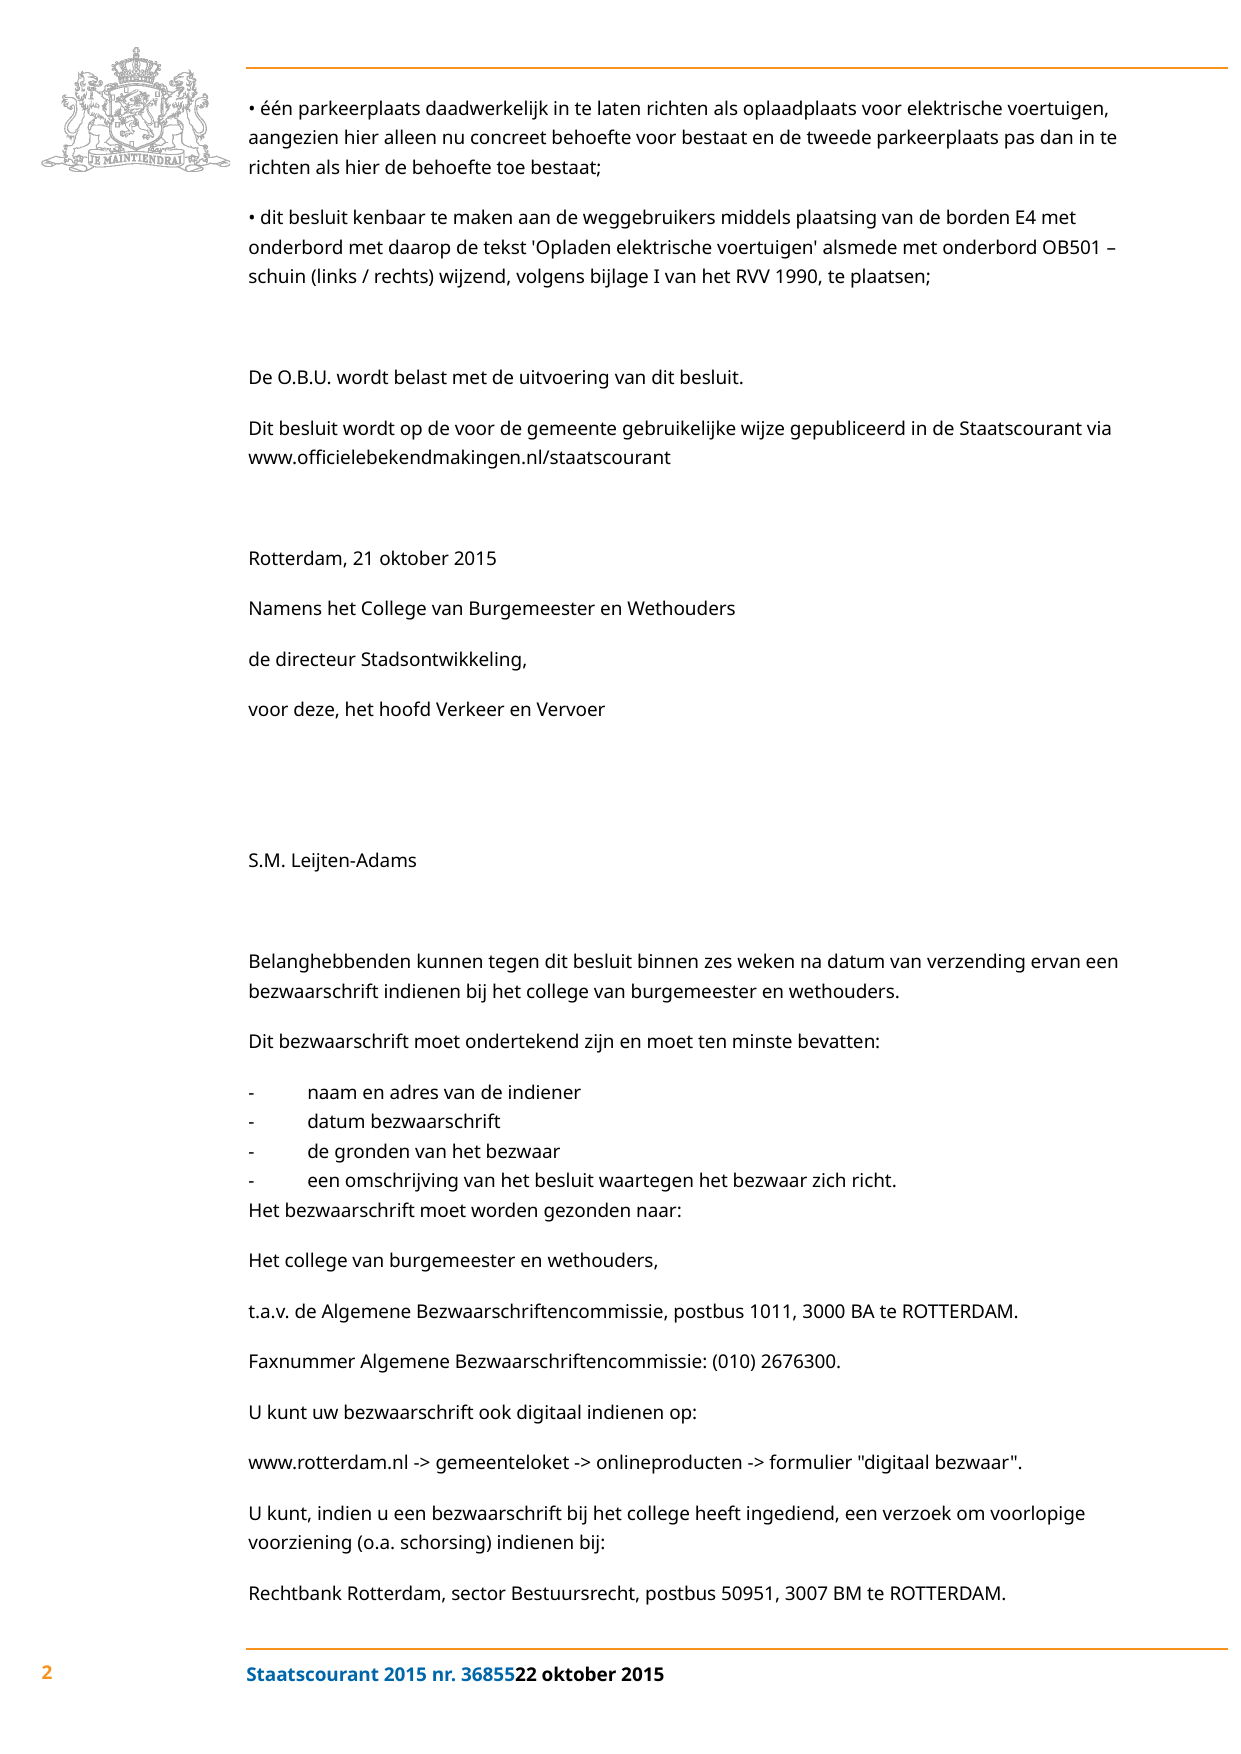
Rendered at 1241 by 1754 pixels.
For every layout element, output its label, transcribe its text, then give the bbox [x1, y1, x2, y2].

list de gronden van het bezwaar [248, 1138, 1152, 1164]
text S.M. Leijten-Adams [248, 848, 1152, 873]
text U kunt uw bezwaarschrift ook digitaal indienen op: [248, 1399, 1152, 1425]
text www.rotterdam.nl -> gemeenteloket -> onlineproducten -> formulier "digitaal bezwaar". [248, 1449, 1152, 1475]
text de directeur Stadsontwikkeling, [248, 646, 1152, 672]
text Rotterdam, 21 oktober 2015 [248, 545, 1152, 571]
text Het bezwaarschrift moet worden gezonden naar: [248, 1197, 1152, 1223]
text Het college van burgemeester en wethouders, [248, 1248, 1152, 1273]
text • één parkeerplaats daadwerkelijk in te laten richten als oplaadplaats voor elektrische voertuigen, aangezien hier alleen nu concreet behoefte voor bestaat en de tweede parkeerplaats pas dan in te richten als hier de behoefte toe bestaat; [248, 95, 1152, 180]
text U kunt, indien u een bezwaarschrift bij het college heeft ingediend, een verzoek om voorlopige voorziening (o.a. schorsing) indienen bij: [248, 1500, 1152, 1555]
text Belanghebbenden kunnen tegen dit besluit binnen zes weken na datum van verzending ervan een bezwaarschrift indienen bij het college van burgemeester en wethouders. [248, 948, 1152, 1004]
text voor deze, het hoofd Verkeer en Vervoer [248, 696, 1152, 722]
text • dit besluit kenbaar te maken aan de weggebruikers middels plaatsing van de borden E4 met onderbord met daarop de tekst 'Opladen elektrische voertuigen' alsmede met onderbord OB501 –schuin (links / rechts) wijzend, volgens bijlage I van het RVV 1990, te plaatsen; [248, 204, 1152, 289]
text Faxnummer Algemene Bezwaarschriftencommissie: (010) 2676300. [248, 1348, 1152, 1374]
text Rechtbank Rotterdam, sector Bestuursrecht, postbus 50951, 3007 BM te ROTTERDAM. [248, 1580, 1152, 1606]
list een omschrijving van het besluit waartegen het bezwaar zich richt. [248, 1168, 1152, 1193]
picture [41, 47, 231, 172]
text De O.B.U. wordt belast met de uitvoering van dit besluit. [248, 364, 1152, 390]
list naam en adres van de indiener [248, 1079, 1152, 1105]
text Dit besluit wordt op de voor de gemeente gebruikelijke wijze gepubliceerd in de Staatscourant via www.officielebekendmakingen.nl/staatscourant [248, 415, 1152, 470]
list datum bezwaarschrift [248, 1108, 1152, 1134]
text t.a.v. de Algemene Bezwaarschriftencommissie, postbus 1011, 3000 BA te ROTTERDAM. [248, 1298, 1152, 1324]
text Namens het College van Burgemeester en Wethouders [248, 596, 1152, 621]
text Dit bezwaarschrift moet ondertekend zijn en moet ten minste bevatten: [248, 1028, 1152, 1054]
